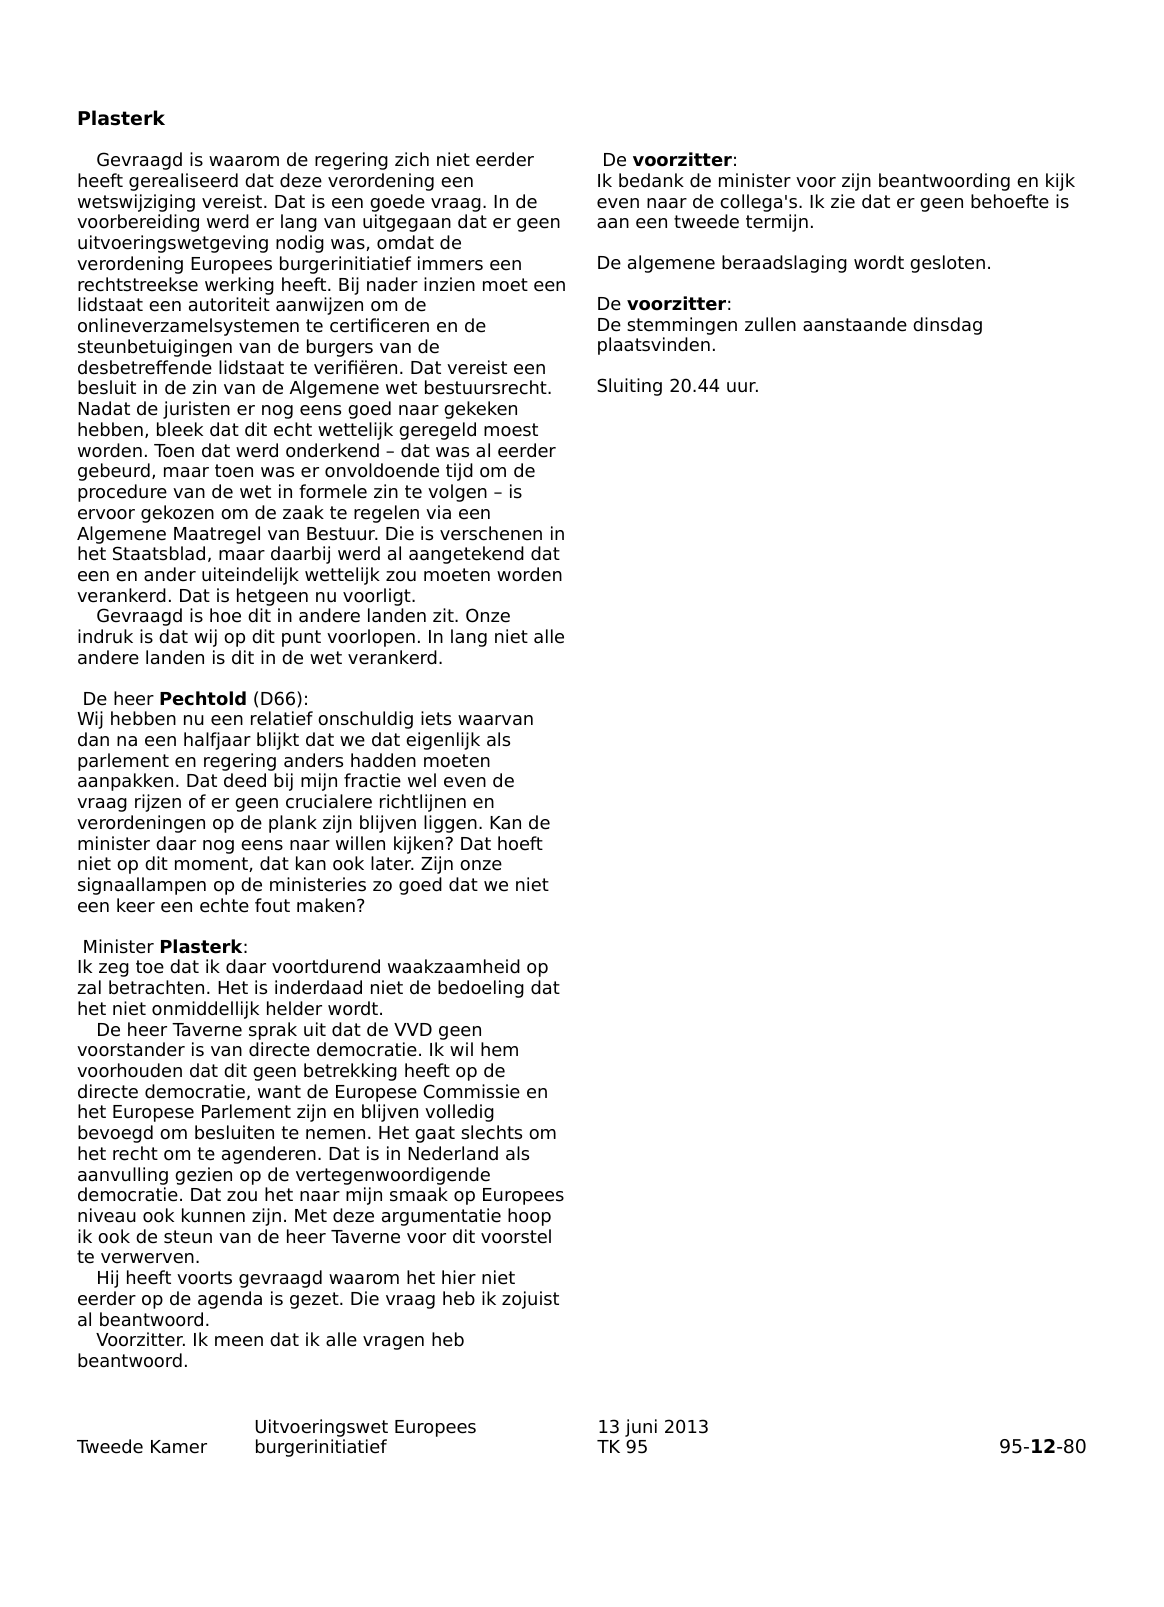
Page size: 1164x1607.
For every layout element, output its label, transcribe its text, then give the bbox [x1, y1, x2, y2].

text Gevraagd is waarom de regering zich niet eerder heeft gerealiseerd dat deze verordening een wetswijziging vereist. Dat is een goede vraag. In de voorbereiding werd er lang van uitgegaan dat er geen uitvoeringswetgeving nodig was, omdat de verordening Europees burgerinitiatief immers een rechtstreekse werking heeft. Bij nader inzien moet een lidstaat een autoriteit aanwijzen om de onlineverzamelsystemen te certificeren en de steunbetuigingen van de burgers van de desbetreffende lidstaat te verifiëren. Dat vereist een besluit in de zin van de Algemene wet bestuursrecht. Nadat de juristen er nog eens goed naar gekeken hebben, bleek dat dit echt wettelijk geregeld moest worden. Toen dat werd onderkend – dat was al eerder gebeurd, maar toen was er onvoldoende tijd om de procedure van de wet in formele zin te volgen – is ervoor gekozen om de zaak te regelen via een Algemene Maatregel van Bestuur. Die is verschenen in het Staatsblad, maar daarbij werd al aangetekend dat een en ander uiteindelijk wettelijk zou moeten worden verankerd. Dat is hetgeen nu voorligt. [77, 150, 567, 606]
text De voorzitter: [596, 150, 1087, 171]
text Hij heeft voorts gevraagd waarom het hier niet eerder op de agenda is gezet. Die vraag heb ik zojuist al beantwoord. [77, 1268, 567, 1330]
text De stemmingen zullen aanstaande dinsdag plaatsvinden. [596, 314, 1087, 356]
text Gevraagd is hoe dit in andere landen zit. Onze indruk is dat wij op dit punt voorlopen. In lang niet alle andere landen is dit in de wet verankerd. [77, 606, 567, 668]
text De algemene beraadslaging wordt gesloten. [596, 253, 1087, 274]
text De heer Pechtold (D66): [77, 688, 567, 709]
text De voorzitter: [596, 294, 1087, 314]
text Sluiting 20.44 uur. [596, 376, 1087, 397]
text Voorzitter. Ik meen dat ik alle vragen heb beantwoord. [77, 1330, 567, 1372]
text Minister Plasterk: [77, 936, 567, 957]
text Ik zeg toe dat ik daar voortdurend waakzaamheid op zal betrachten. Het is inderdaad niet de bedoeling dat het niet onmiddellijk helder wordt. [77, 957, 567, 1019]
text Ik bedank de minister voor zijn beantwoording en kijk even naar de collega's. Ik zie dat er geen behoefte is aan een tweede termijn. [596, 171, 1087, 233]
text Wij hebben nu een relatief onschuldig iets waarvan dan na een halfjaar blijkt dat we dat eigenlijk als parlement en regering anders hadden moeten aanpakken. Dat deed bij mijn fractie wel even de vraag rijzen of er geen crucialere richtlijnen en verordeningen op de plank zijn blijven liggen. Kan de minister daar nog eens naar willen kijken? Dat hoeft niet op dit moment, dat kan ook later. Zijn onze signaallampen op de ministeries zo goed dat we niet een keer een echte fout maken? [77, 709, 567, 916]
text De heer Taverne sprak uit dat de VVD geen voorstander is van directe democratie. Ik wil hem voorhouden dat dit geen betrekking heeft op de directe democratie, want de Europese Commissie en het Europese Parlement zijn en blijven volledig bevoegd om besluiten te nemen. Het gaat slechts om het recht om te agenderen. Dat is in Nederland als aanvulling gezien op de vertegenwoordigende democratie. Dat zou het naar mijn smaak op Europees niveau ook kunnen zijn. Met deze argumentatie hoop ik ook de steun van de heer Taverne voor dit voorstel te verwerven. [77, 1019, 567, 1268]
